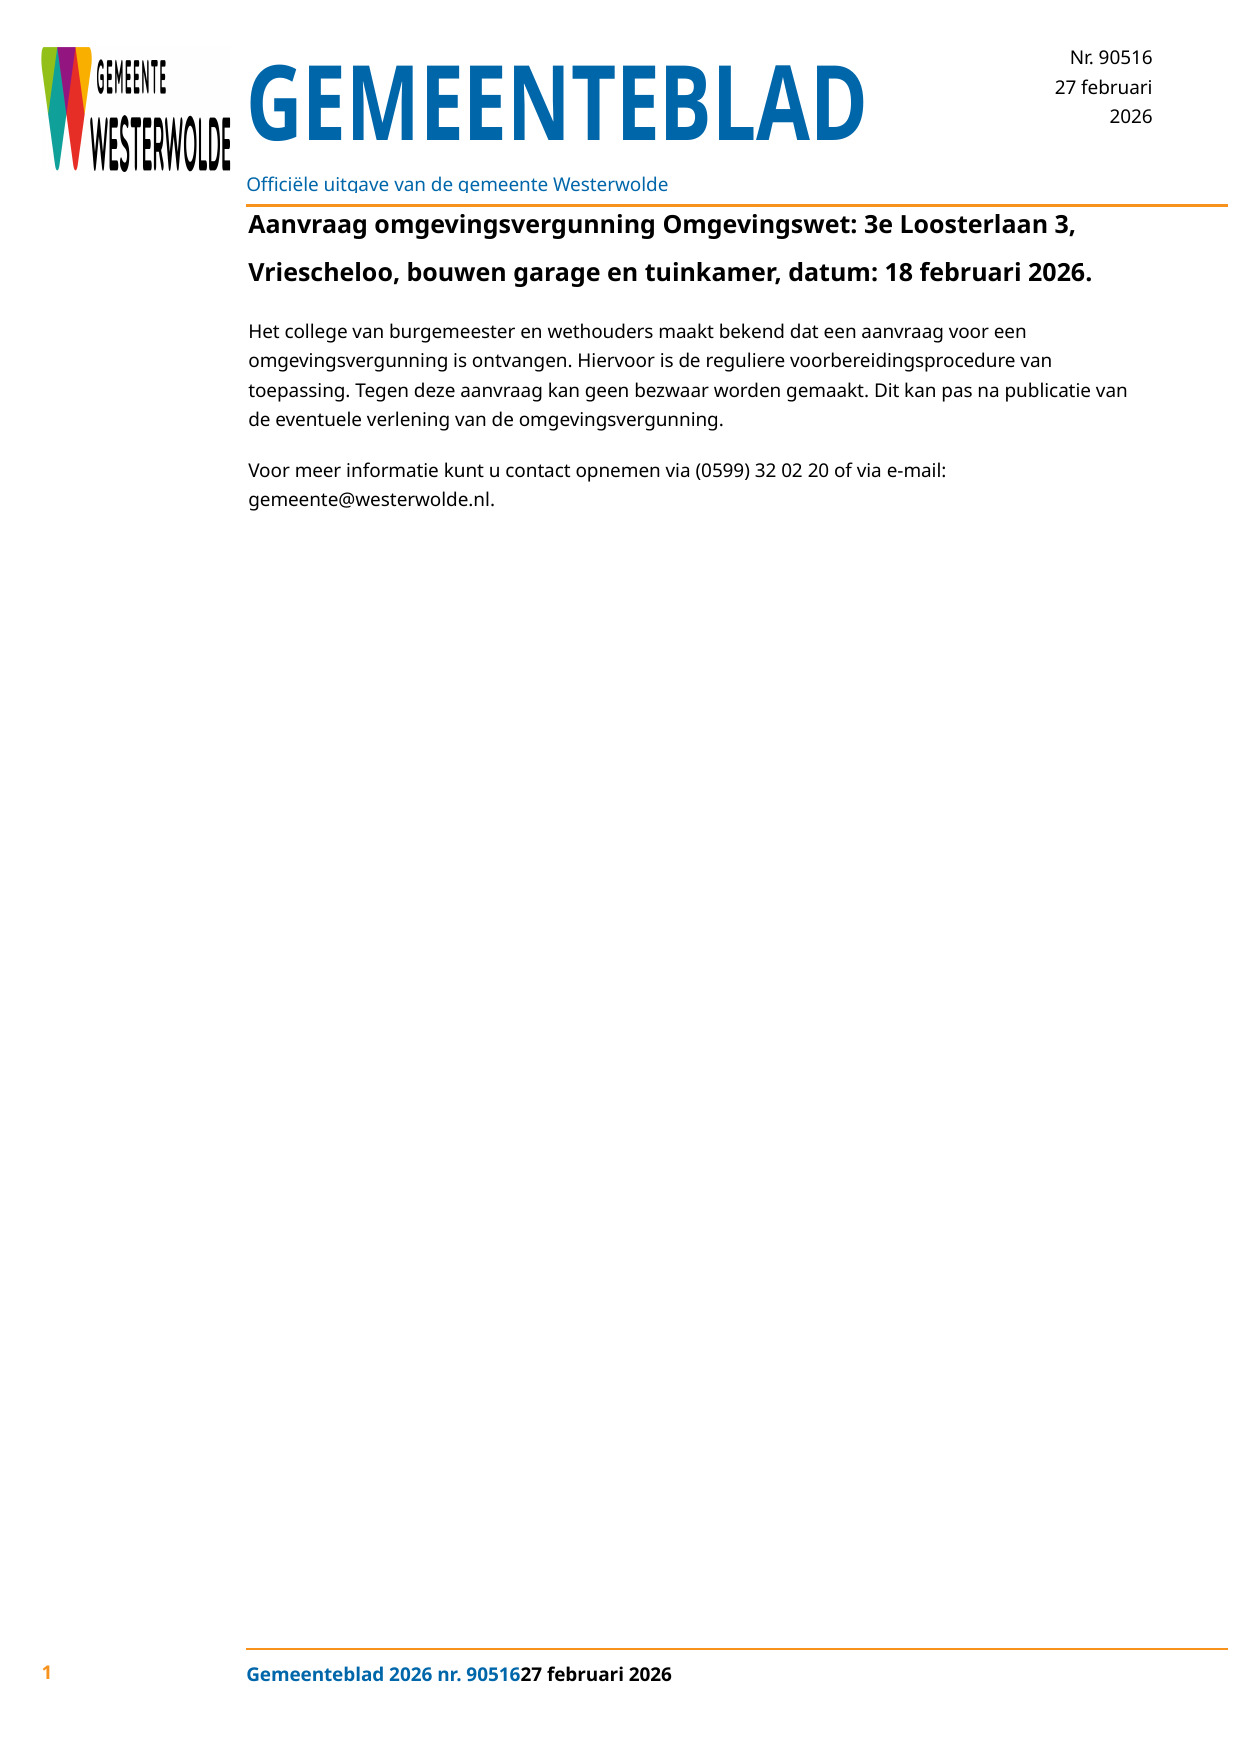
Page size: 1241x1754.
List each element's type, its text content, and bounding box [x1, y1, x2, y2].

text Voor meer informatie kunt u contact opnemen via (0599) 32 02 20 of via e-mail: gemeente@westerwolde.nl. [248, 457, 1152, 512]
text Aanvraag omgevingsvergunning Omgevingswet: 3e Loosterlaan 3, Vriescheloo, bouwen garage en tuinkamer, datum: 18 februari 2026. [248, 207, 1152, 288]
picture [41, 47, 231, 172]
text Het college van burgemeester en wethouders maakt bekend dat een aanvraag voor een omgevingsvergunning is ontvangen. Hiervoor is de reguliere voorbereidingsprocedure van toepassing. Tegen deze aanvraag kan geen bezwaar worden gemaakt. Dit kan pas na publicatie van de eventuele verlening van de omgevingsvergunning. [248, 318, 1152, 432]
